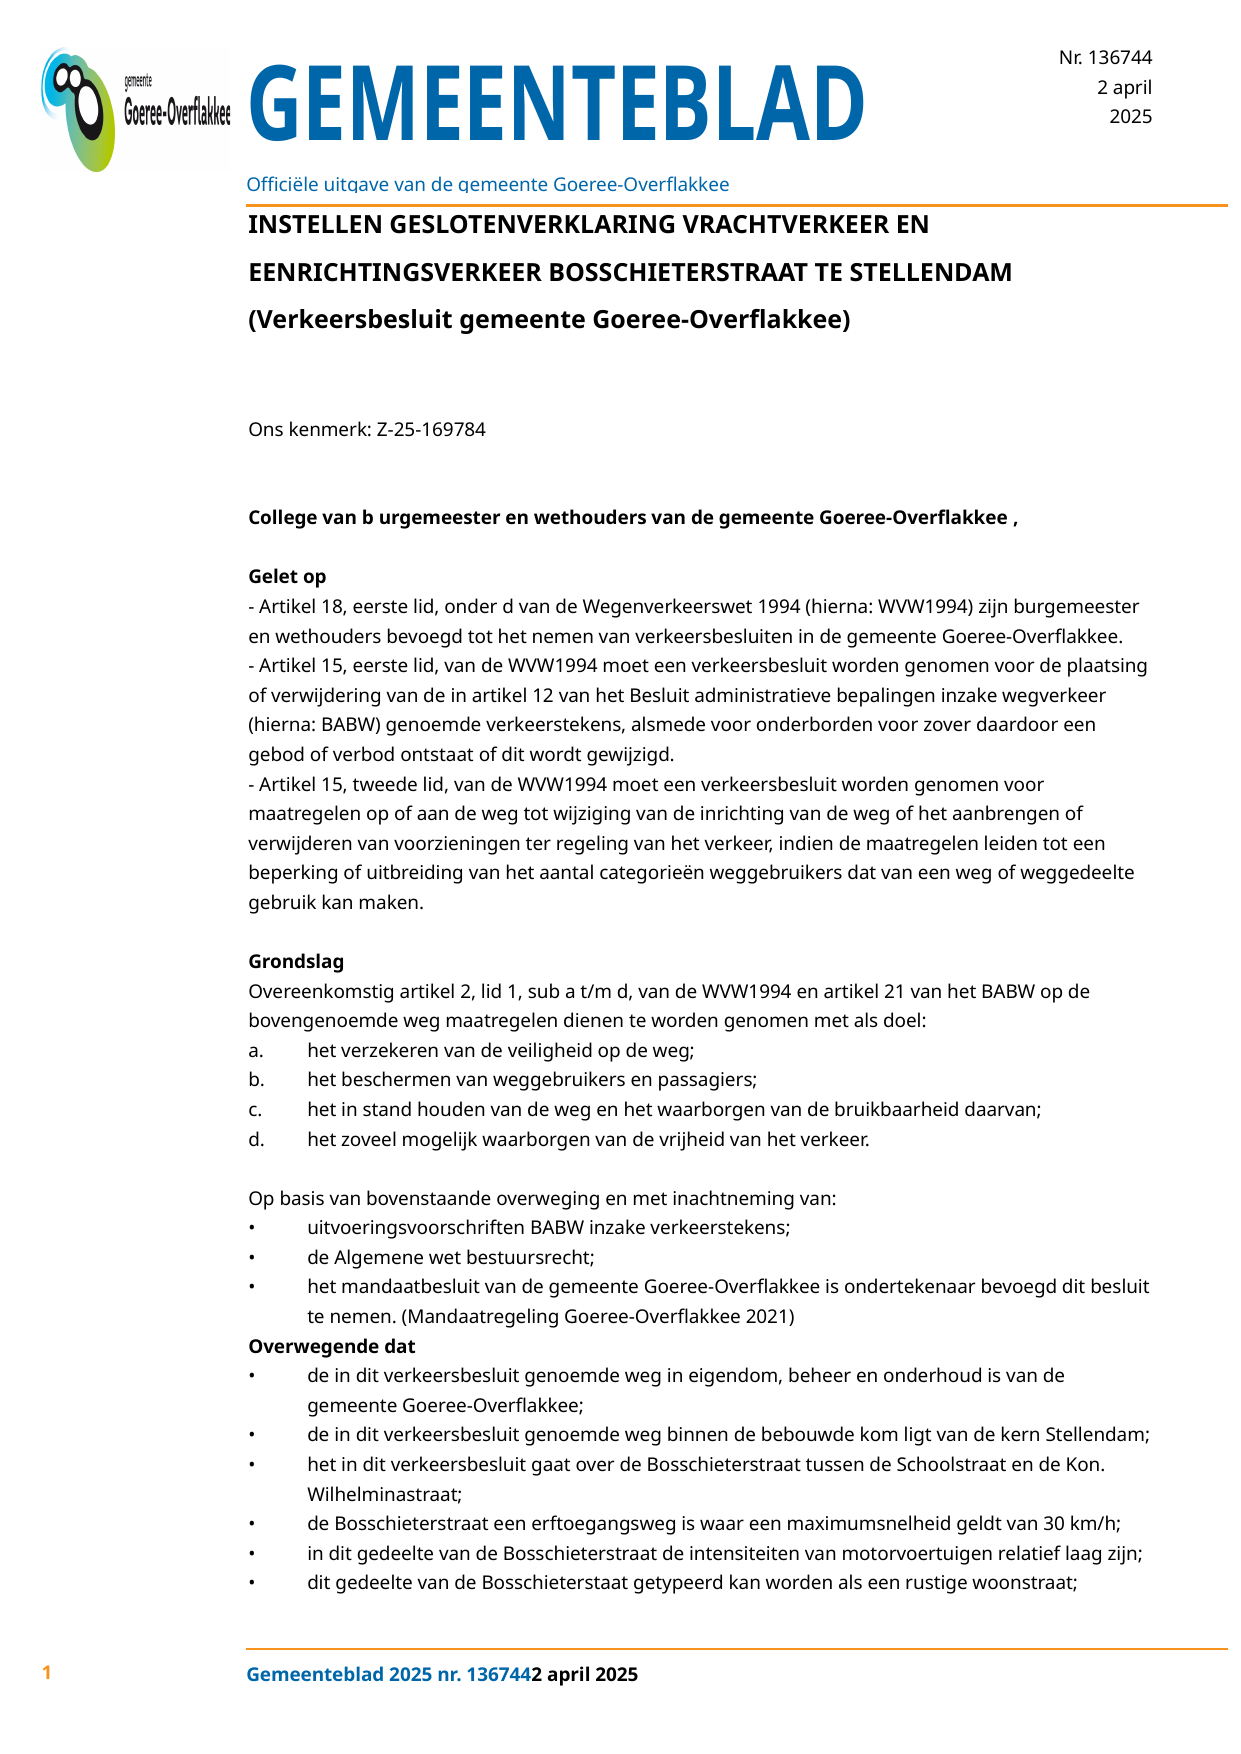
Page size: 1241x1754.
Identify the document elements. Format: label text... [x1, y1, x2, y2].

text Grondslag [248, 948, 1152, 974]
list in dit gedeelte van de Bosschieterstraat de intensiteiten van motorvoertuigen relatief laag zijn; [248, 1540, 1152, 1566]
text College van b urgemeester en wethouders van de gemeente Goeree-Overflakkee , [248, 504, 1152, 530]
text - Artikel 15, tweede lid, van de WVW1994 moet een verkeersbesluit worden genomen voor maatregelen op of aan de weg tot wijziging van de inrichting van de weg of het aanbrengen of verwijderen van voorzieningen ter regeling van het verkeer, indien de maatregelen leiden tot een beperking of uitbreiding van het aantal categorieën weggebruikers dat van een weg of weggedeelte gebruik kan maken. [248, 771, 1152, 915]
list uitvoeringsvoorschriften BABW inzake verkeerstekens; [248, 1214, 1152, 1240]
picture [41, 47, 231, 172]
text - Artikel 15, eerste lid, van de WVW1994 moet een verkeersbesluit worden genomen voor de plaatsing of verwijdering van de in artikel 12 van het Besluit administratieve bepalingen inzake wegverkeer (hierna: BABW) genoemde verkeerstekens, alsmede voor onderborden voor zover daardoor een gebod of verbod ontstaat of dit wordt gewijzigd. [248, 652, 1152, 767]
text - Artikel 18, eerste lid, onder d van de Wegenverkeerswet 1994 (hierna: WVW1994) zijn burgemeester en wethouders bevoegd tot het nemen van verkeersbesluiten in de gemeente Goeree-Overflakkee. [248, 593, 1152, 649]
list de in dit verkeersbesluit genoemde weg binnen de bebouwde kom ligt van de kern Stellendam; [248, 1422, 1152, 1447]
list de in dit verkeersbesluit genoemde weg in eigendom, beheer en onderhoud is van de gemeente Goeree-Overflakkee; [248, 1362, 1152, 1418]
list de Bosschieterstraat een erftoegangsweg is waar een maximumsnelheid geldt van 30 km/h; [248, 1510, 1152, 1536]
text Overwegende dat [248, 1333, 1152, 1359]
list de Algemene wet bestuursrecht; [248, 1244, 1152, 1270]
text Gelet op [248, 564, 1152, 589]
text INSTELLEN GESLOTENVERKLARING VRACHTVERKEER EN EENRICHTINGSVERKEER BOSSCHIETERSTRAAT TE STELLENDAM (Verkeersbesluit gemeente Goeree-Overflakkee) [248, 207, 1152, 336]
list het zoveel mogelijk waarborgen van de vrijheid van het verkeer. [248, 1126, 1152, 1152]
text Ons kenmerk: Z-25-169784 [248, 416, 1152, 442]
list het mandaatbesluit van de gemeente Goeree-Overflakkee is ondertekenaar bevoegd dit besluit te nemen. (Mandaatregeling Goeree-Overflakkee 2021) [248, 1274, 1152, 1329]
list dit gedeelte van de Bosschieterstaat getypeerd kan worden als een rustige woonstraat; [248, 1569, 1152, 1595]
list het in dit verkeersbesluit gaat over de Bosschieterstraat tussen de Schoolstraat en de Kon. Wilhelminastraat; [248, 1451, 1152, 1507]
text Op basis van bovenstaande overweging en met inachtneming van: [248, 1185, 1152, 1211]
list het in stand houden van de weg en het waarborgen van de bruikbaarheid daarvan; [248, 1096, 1152, 1122]
list het verzekeren van de veiligheid op de weg; [248, 1037, 1152, 1063]
list het beschermen van weggebruikers en passagiers; [248, 1067, 1152, 1092]
text Overeenkomstig artikel 2, lid 1, sub a t/m d, van de WVW1994 en artikel 21 van het BABW op de bovengenoemde weg maatregelen dienen te worden genomen met als doel: [248, 978, 1152, 1033]
